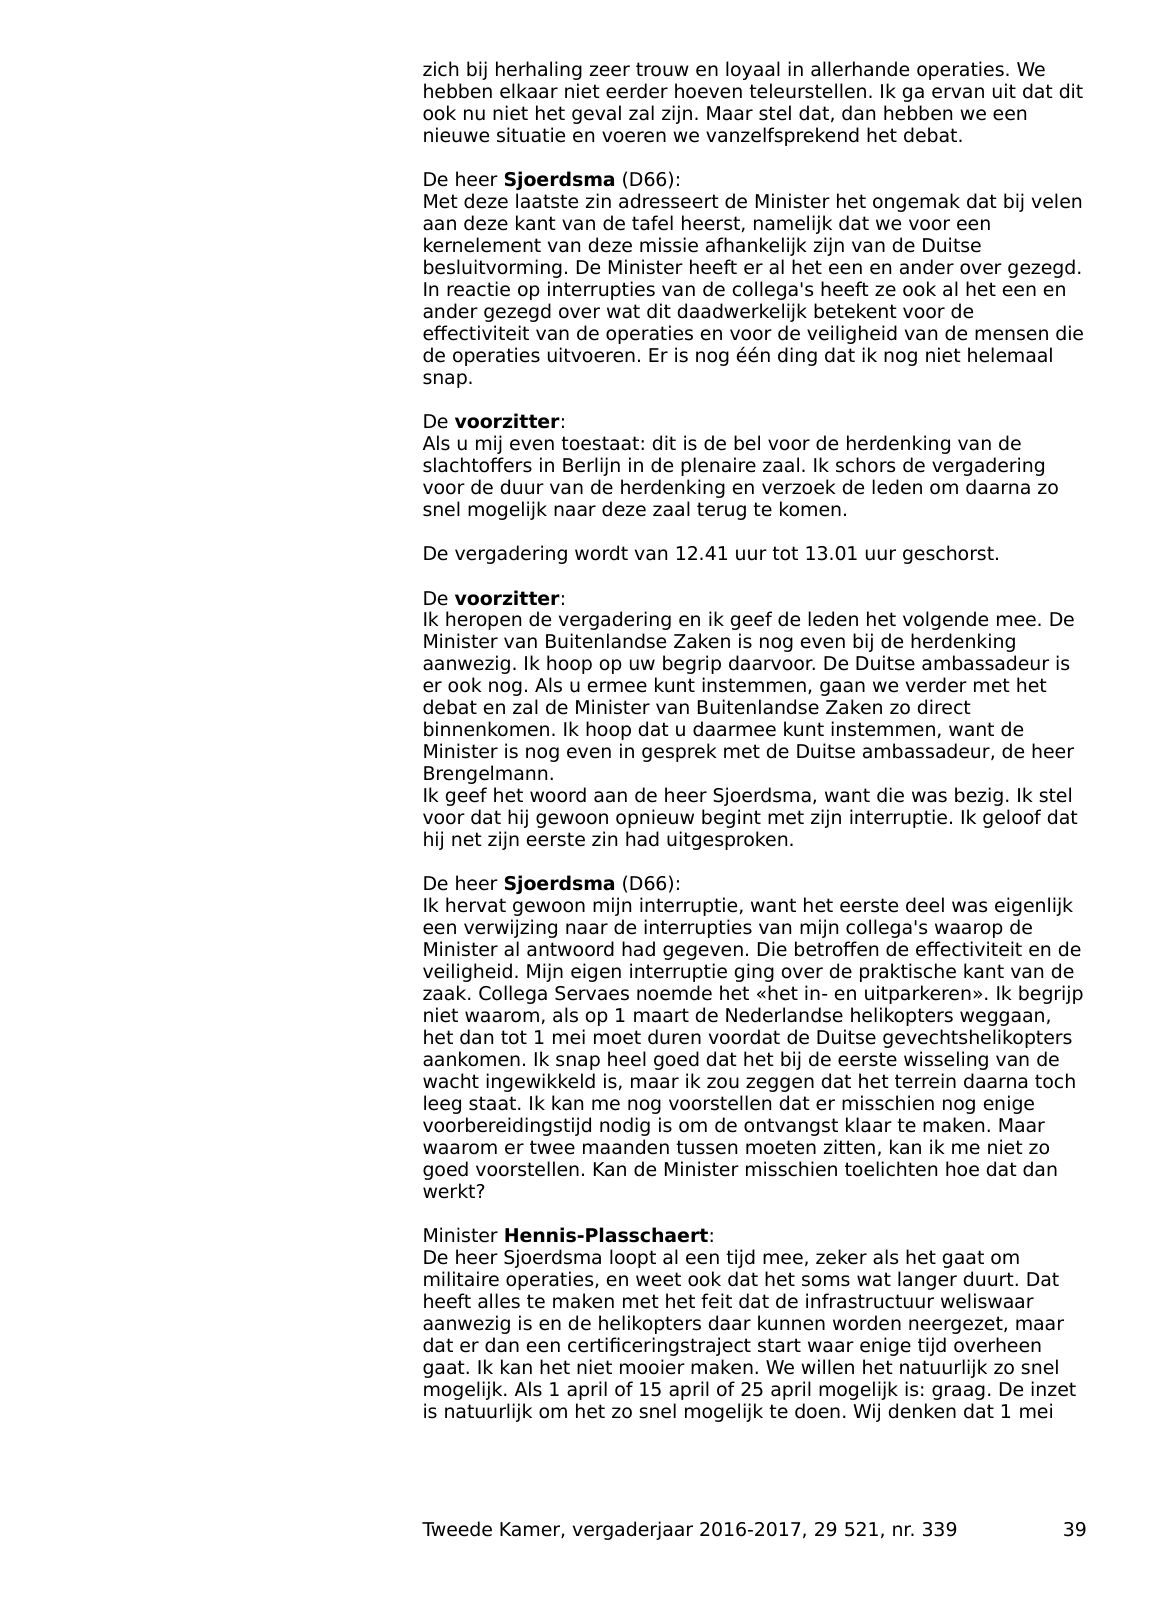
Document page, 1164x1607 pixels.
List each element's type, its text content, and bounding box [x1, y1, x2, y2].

text Ik hervat gewoon mijn interruptie, want het eerste deel was eigenlijk een verwijzing naar de interrupties van mijn collega's waarop de Minister al antwoord had gegeven. Die betroffen de effectiviteit en de veiligheid. Mijn eigen interruptie ging over de praktische kant van de zaak. Collega Servaes noemde het «het in- en uitparkeren». Ik begrijp niet waarom, als op 1 maart de Nederlandse helikopters weggaan, het dan tot 1 mei moet duren voordat de Duitse gevechtshelikopters aankomen. Ik snap heel goed dat het bij de eerste wisseling van de wacht ingewikkeld is, maar ik zou zeggen dat het terrein daarna toch leeg staat. Ik kan me nog voorstellen dat er misschien nog enige voorbereidingstijd nodig is om de ontvangst klaar te maken. Maar waarom er twee maanden tussen moeten zitten, kan ik me niet zo goed voorstellen. Kan de Minister misschien toelichten hoe dat dan werkt? [422, 895, 1087, 1203]
text De voorzitter: [422, 587, 1087, 609]
text De heer Sjoerdsma (D66): [422, 169, 1087, 191]
text De heer Sjoerdsma (D66): [422, 873, 1087, 895]
text Als u mij even toestaat: dit is de bel voor de herdenking van de slachtoffers in Berlijn in de plenaire zaal. Ik schors de vergadering voor de duur van de herdenking en verzoek de leden om daarna zo snel mogelijk naar deze zaal terug te komen. [422, 433, 1087, 521]
text zich bij herhaling zeer trouw en loyaal in allerhande operaties. We hebben elkaar niet eerder hoeven teleurstellen. Ik ga ervan uit dat dit ook nu niet het geval zal zijn. Maar stel dat, dan hebben we een nieuwe situatie en voeren we vanzelfsprekend het debat. [422, 59, 1087, 147]
text Ik heropen de vergadering en ik geef de leden het volgende mee. De Minister van Buitenlandse Zaken is nog even bij de herdenking aanwezig. Ik hoop op uw begrip daarvoor. De Duitse ambassadeur is er ook nog. Als u ermee kunt instemmen, gaan we verder met het debat en zal de Minister van Buitenlandse Zaken zo direct binnenkomen. Ik hoop dat u daarmee kunt instemmen, want de Minister is nog even in gesprek met de Duitse ambassadeur, de heer Brengelmann. [422, 609, 1087, 785]
text De voorzitter: [422, 411, 1087, 433]
text De vergadering wordt van 12.41 uur tot 13.01 uur geschorst. [422, 543, 1087, 565]
text De heer Sjoerdsma loopt al een tijd mee, zeker als het gaat om militaire operaties, en weet ook dat het soms wat langer duurt. Dat heeft alles te maken met het feit dat de infrastructuur weliswaar aanwezig is en de helikopters daar kunnen worden neergezet, maar dat er dan een certificeringstraject start waar enige tijd overheen gaat. Ik kan het niet mooier maken. We willen het natuurlijk zo snel mogelijk. Als 1 april of 15 april of 25 april mogelijk is: graag. De inzet is natuurlijk om het zo snel mogelijk te doen. Wij denken dat 1 mei [422, 1247, 1087, 1423]
text Ik geef het woord aan de heer Sjoerdsma, want die was bezig. Ik stel voor dat hij gewoon opnieuw begint met zijn interruptie. Ik geloof dat hij net zijn eerste zin had uitgesproken. [422, 785, 1087, 851]
text Minister Hennis-Plasschaert: [422, 1225, 1087, 1247]
text Met deze laatste zin adresseert de Minister het ongemak dat bij velen aan deze kant van de tafel heerst, namelijk dat we voor een kernelement van deze missie afhankelijk zijn van de Duitse besluitvorming. De Minister heeft er al het een en ander over gezegd. In reactie op interrupties van de collega's heeft ze ook al het een en ander gezegd over wat dit daadwerkelijk betekent voor de effectiviteit van de operaties en voor de veiligheid van de mensen die de operaties uitvoeren. Er is nog één ding dat ik nog niet helemaal snap. [422, 191, 1087, 389]
